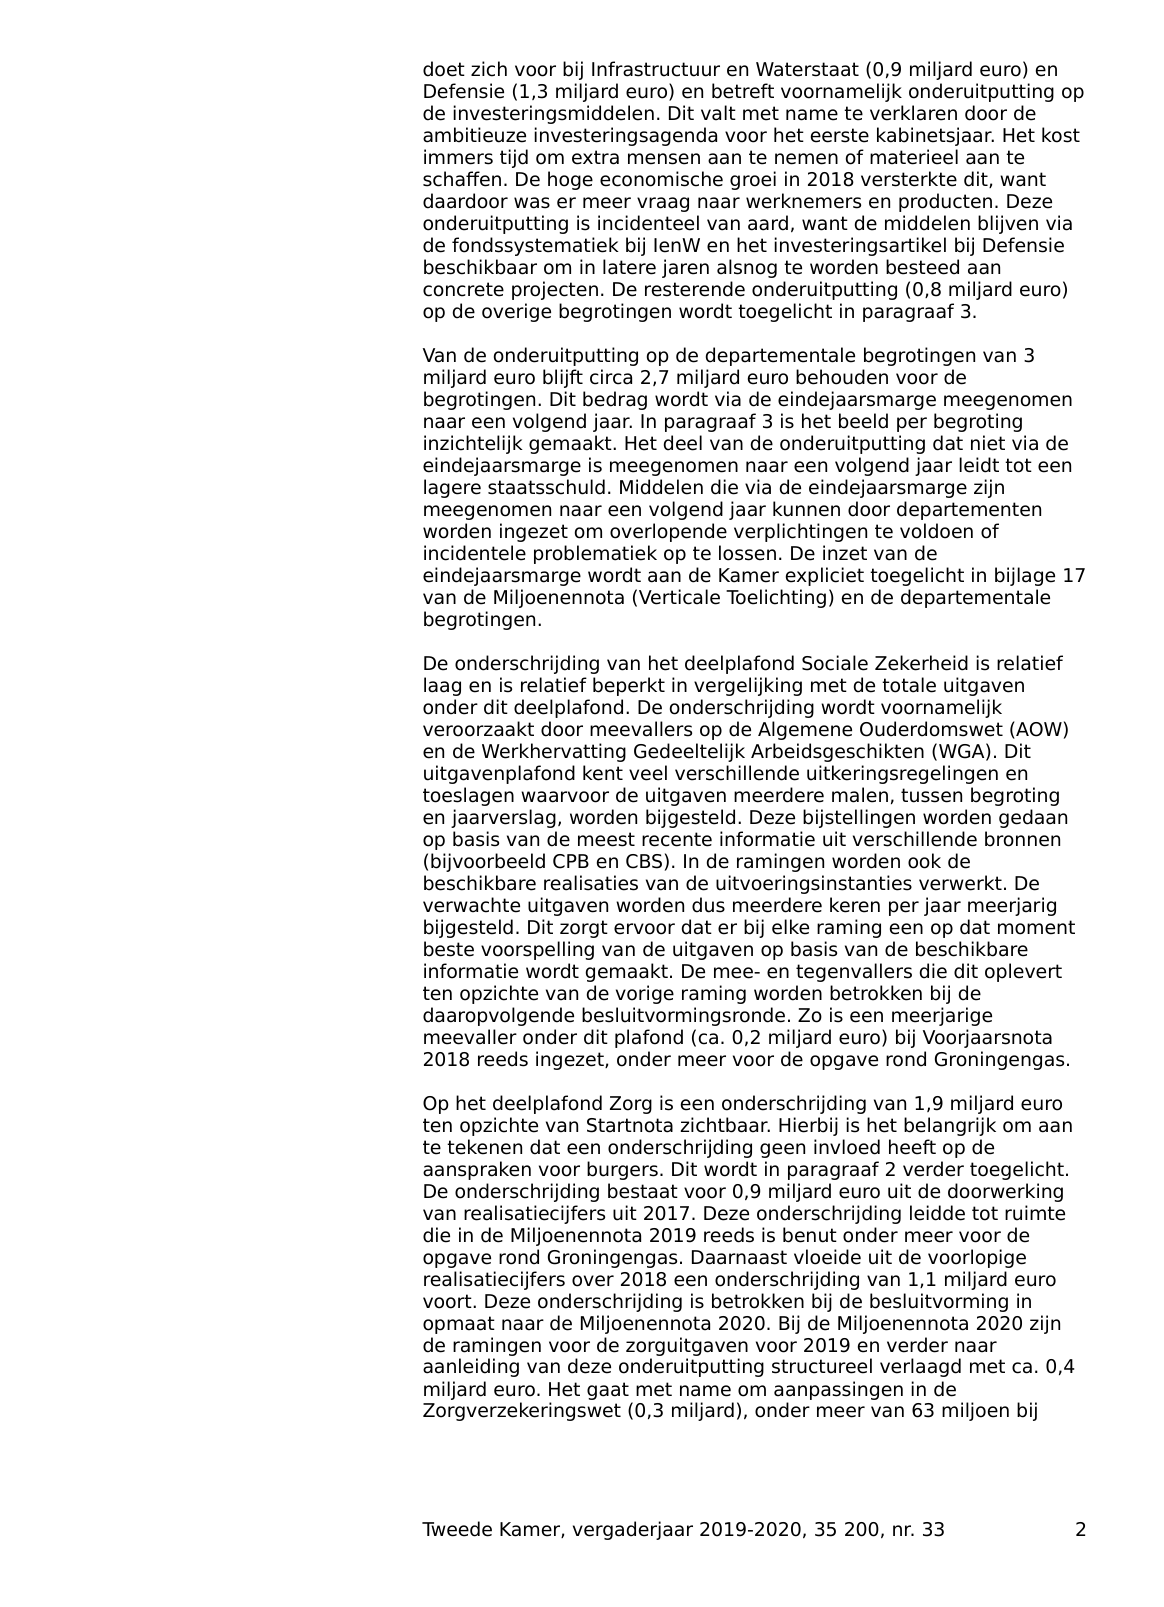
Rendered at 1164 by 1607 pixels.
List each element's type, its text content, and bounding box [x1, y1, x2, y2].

text Van de onderuitputting op de departementale begrotingen van 3 miljard euro blijft circa 2,7 miljard euro behouden voor de begrotingen. Dit bedrag wordt via de eindejaarsmarge meegenomen naar een volgend jaar. In paragraaf 3 is het beeld per begroting inzichtelijk gemaakt. Het deel van de onderuitputting dat niet via de eindejaarsmarge is meegenomen naar een volgend jaar leidt tot een lagere staatsschuld. Middelen die via de eindejaarsmarge zijn meegenomen naar een volgend jaar kunnen door departementen worden ingezet om overlopende verplichtingen te voldoen of incidentele problematiek op te lossen. De inzet van de eindejaarsmarge wordt aan de Kamer expliciet toegelicht in bijlage 17 van de Miljoenennota (Verticale Toelichting) en de departementale begrotingen. [422, 345, 1087, 631]
text doet zich voor bij Infrastructuur en Waterstaat (0,9 miljard euro) en Defensie (1,3 miljard euro) en betreft voornamelijk onderuitputting op de investeringsmiddelen. Dit valt met name te verklaren door de ambitieuze investeringsagenda voor het eerste kabinetsjaar. Het kost immers tijd om extra mensen aan te nemen of materieel aan te schaffen. De hoge economische groei in 2018 versterkte dit, want daardoor was er meer vraag naar werknemers en producten. Deze onderuitputting is incidenteel van aard, want de middelen blijven via de fondssystematiek bij IenW en het investeringsartikel bij Defensie beschikbaar om in latere jaren alsnog te worden besteed aan concrete projecten. De resterende onderuitputting (0,8 miljard euro) op de overige begrotingen wordt toegelicht in paragraaf 3. [422, 59, 1087, 323]
text Op het deelplafond Zorg is een onderschrijding van 1,9 miljard euro ten opzichte van Startnota zichtbaar. Hierbij is het belangrijk om aan te tekenen dat een onderschrijding geen invloed heeft op de aanspraken voor burgers. Dit wordt in paragraaf 2 verder toegelicht. De onderschrijding bestaat voor 0,9 miljard euro uit de doorwerking van realisatiecijfers uit 2017. Deze onderschrijding leidde tot ruimte die in de Miljoenennota 2019 reeds is benut onder meer voor de opgave rond Groningengas. Daarnaast vloeide uit de voorlopige realisatiecijfers over 2018 een onderschrijding van 1,1 miljard euro voort. Deze onderschrijding is betrokken bij de besluitvorming in opmaat naar de Miljoenennota 2020. Bij de Miljoenennota 2020 zijn de ramingen voor de zorguitgaven voor 2019 en verder naar aanleiding van deze onderuitputting structureel verlaagd met ca. 0,4 miljard euro. Het gaat met name om aanpassingen in de Zorgverzekeringswet (0,3 miljard), onder meer van 63 miljoen bij [422, 1093, 1087, 1422]
text De onderschrijding van het deelplafond Sociale Zekerheid is relatief laag en is relatief beperkt in vergelijking met de totale uitgaven onder dit deelplafond. De onderschrijding wordt voornamelijk veroorzaakt door meevallers op de Algemene Ouderdomswet (AOW) en de Werkhervatting Gedeeltelijk Arbeidsgeschikten (WGA). Dit uitgavenplafond kent veel verschillende uitkeringsregelingen en toeslagen waarvoor de uitgaven meerdere malen, tussen begroting en jaarverslag, worden bijgesteld. Deze bijstellingen worden gedaan op basis van de meest recente informatie uit verschillende bronnen (bijvoorbeeld CPB en CBS). In de ramingen worden ook de beschikbare realisaties van de uitvoeringsinstanties verwerkt. De verwachte uitgaven worden dus meerdere keren per jaar meerjarig bijgesteld. Dit zorgt ervoor dat er bij elke raming een op dat moment beste voorspelling van de uitgaven op basis van de beschikbare informatie wordt gemaakt. De mee- en tegenvallers die dit oplevert ten opzichte van de vorige raming worden betrokken bij de daaropvolgende besluitvormingsronde. Zo is een meerjarige meevaller onder dit plafond (ca. 0,2 miljard euro) bij Voorjaarsnota 2018 reeds ingezet, onder meer voor de opgave rond Groningengas. [422, 653, 1087, 1071]
